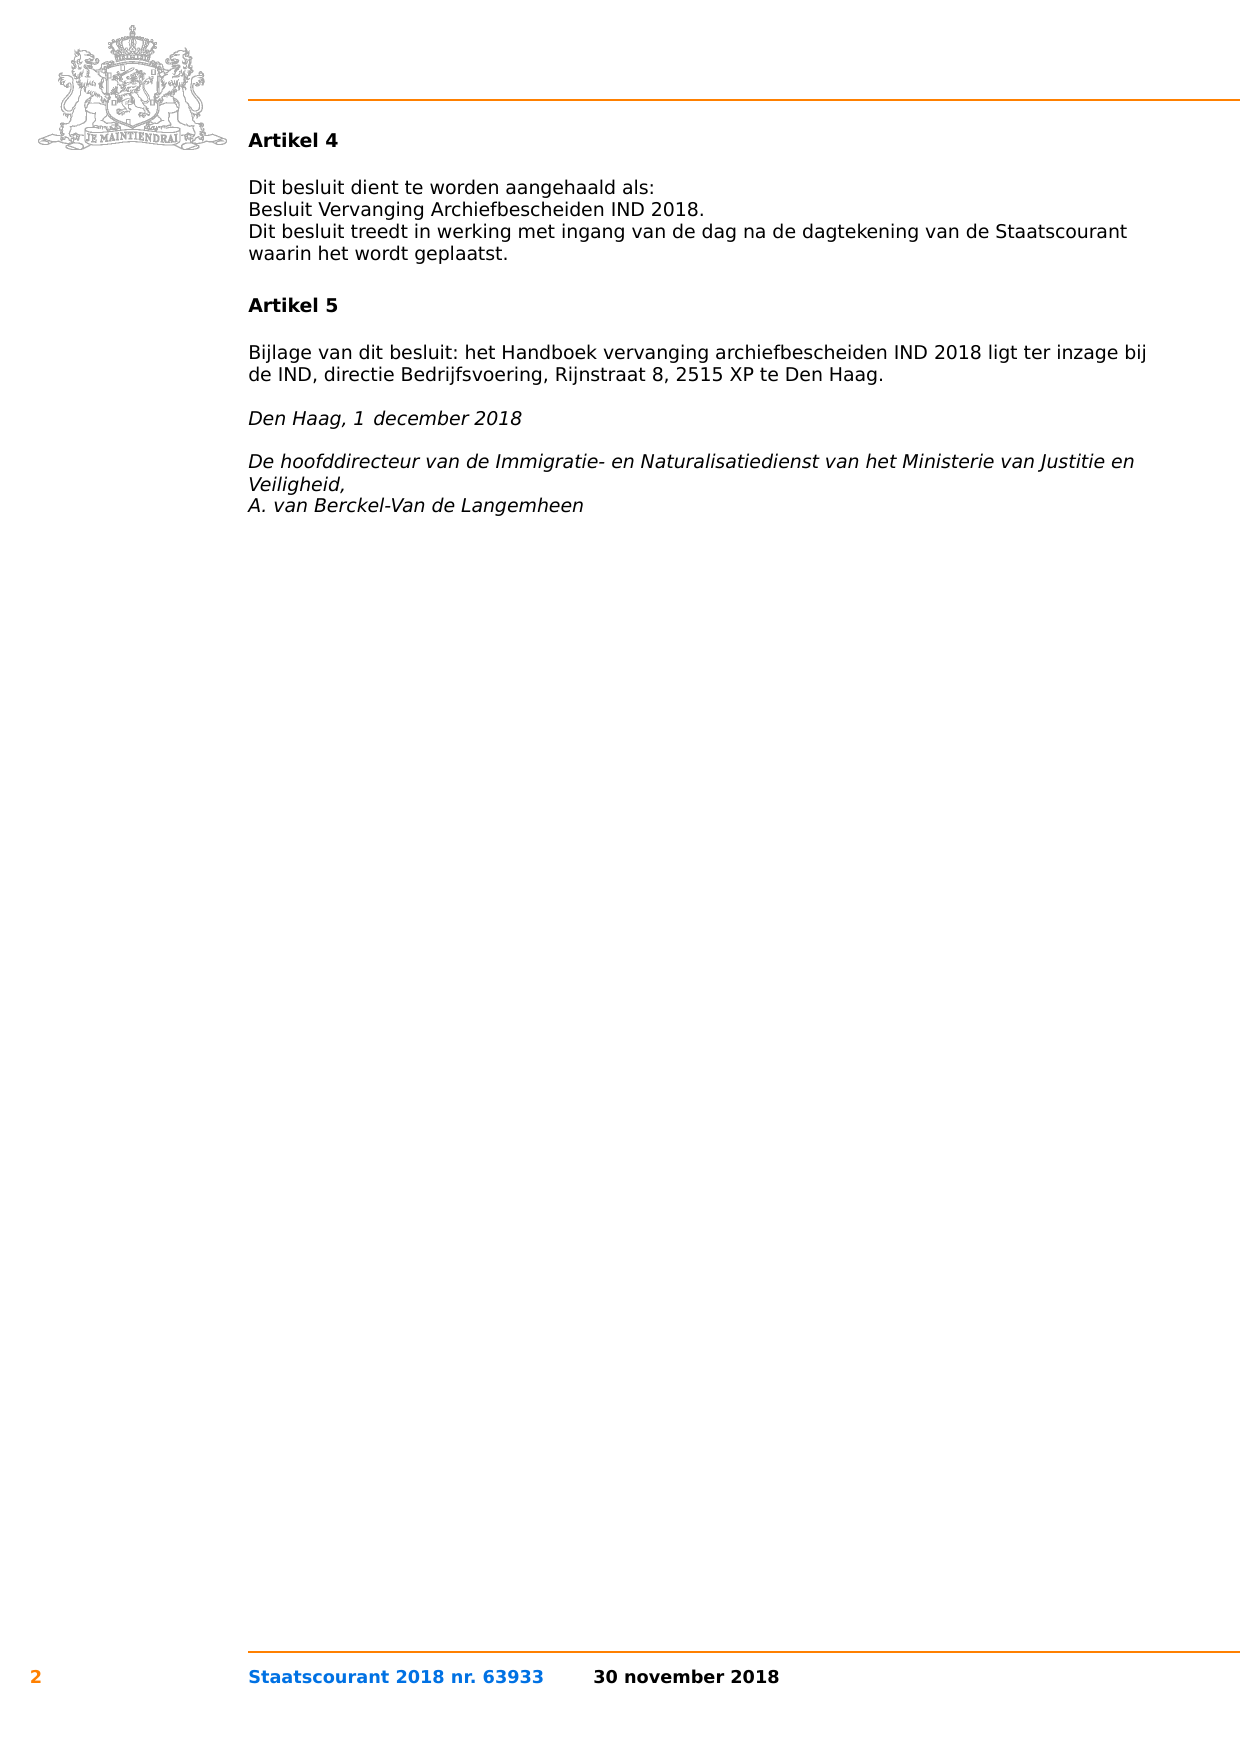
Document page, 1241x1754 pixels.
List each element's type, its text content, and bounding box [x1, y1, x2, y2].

text Dit besluit dient te worden aangehaald als: [248, 177, 1163, 199]
text Dit besluit treedt in werking met ingang van de dag na de dagtekening van de Staatscourant waarin het wordt geplaatst. [248, 221, 1163, 265]
text De hoofddirecteur van de Immigratie- en Naturalisatiedienst van het Ministerie van Justitie en Veiligheid, A. van Berckel-Van de Langemheen [248, 451, 1163, 517]
subtitle Artikel 4 [248, 130, 1163, 152]
text Den Haag, 1 december 2018 [248, 408, 1163, 429]
text Bijlage van dit besluit: het Handboek vervanging archiefbescheiden IND 2018 ligt ter inzage bij de IND, directie Bedrijfsvoering, Rijnstraat 8, 2515 XP te Den Haag. [248, 342, 1163, 386]
text Besluit Vervanging Archiefbescheiden IND 2018. [248, 199, 1163, 221]
picture [38, 25, 227, 150]
subtitle Artikel 5 [248, 295, 1163, 317]
